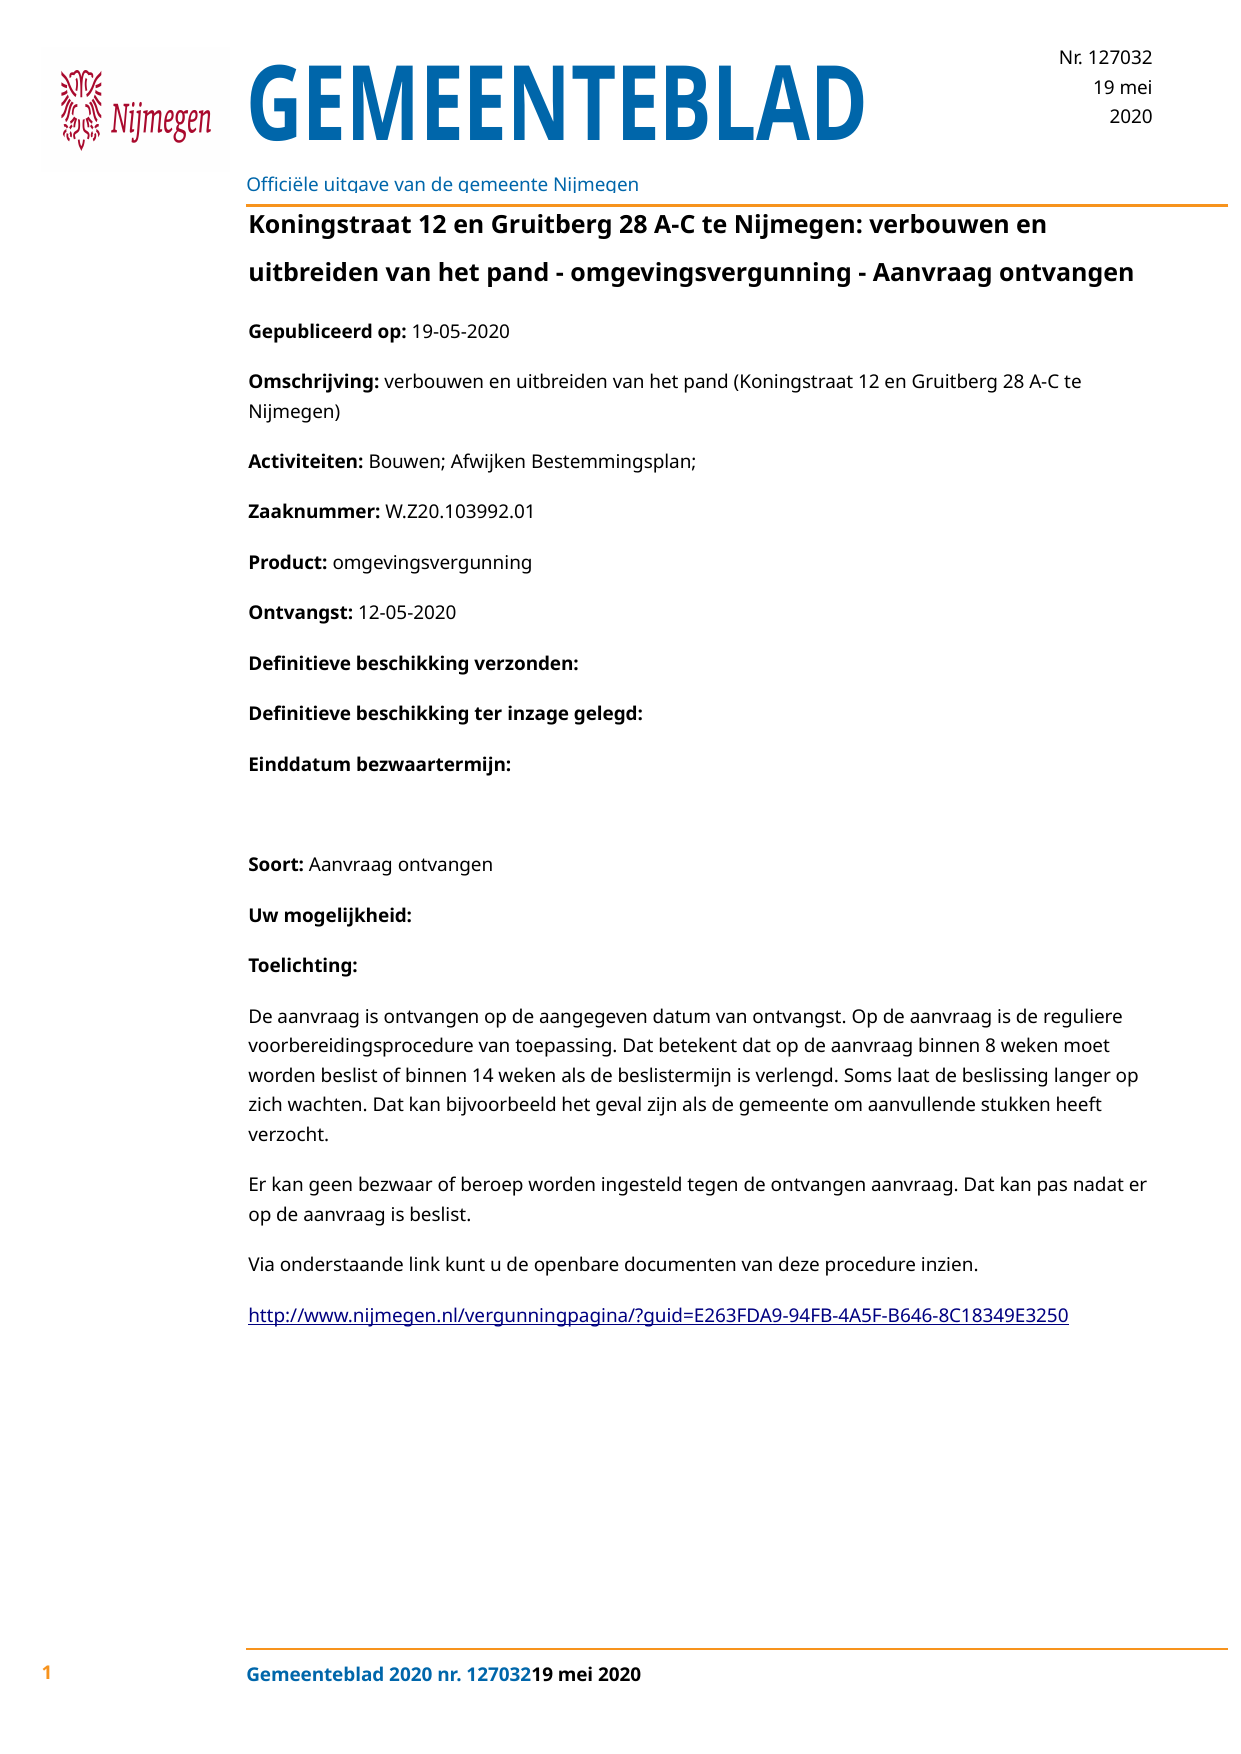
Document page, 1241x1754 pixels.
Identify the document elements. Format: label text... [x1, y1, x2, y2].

text De aanvraag is ontvangen op de aangegeven datum van ontvangst. Op de aanvraag is de reguliere voorbereidingsprocedure van toepassing. Dat betekent dat op de aanvraag binnen 8 weken moet worden beslist of binnen 14 weken als de beslistermijn is verlengd. Soms laat de beslissing langer op zich wachten. Dat kan bijvoorbeeld het geval zijn als de gemeente om aanvullende stukken heeft verzocht. [248, 1003, 1152, 1147]
text Er kan geen bezwaar of beroep worden ingesteld tegen de ontvangen aanvraag. Dat kan pas nadat er op de aanvraag is beslist. [248, 1172, 1152, 1227]
text Koningstraat 12 en Gruitberg 28 A-C te Nijmegen: verbouwen en uitbreiden van het pand - omgevingsvergunning - Aanvraag ontvangen [248, 207, 1152, 288]
text Omschrijving: verbouwen en uitbreiden van het pand (Koningstraat 12 en Gruitberg 28 A-C te Nijmegen) [248, 368, 1152, 424]
text Uw mogelijkheid: [248, 902, 1152, 928]
text Definitieve beschikking ter inzage gelegd: [248, 700, 1152, 726]
text Product: omgevingsvergunning [248, 549, 1152, 575]
text Activiteiten: Bouwen; Afwijken Bestemmingsplan; [248, 448, 1152, 474]
text http://www.nijmegen.nl/vergunningpagina/?guid=E263FDA9-94FB-4A5F-B646-8C18349E3250 [248, 1302, 1152, 1328]
text Zaaknummer: W.Z20.103992.01 [248, 499, 1152, 524]
text Via onderstaande link kunt u de openbare documenten van deze procedure inzien. [248, 1252, 1152, 1277]
text Gepubliceerd op: 19-05-2020 [248, 318, 1152, 344]
text Toelichting: [248, 952, 1152, 978]
picture [41, 47, 231, 172]
text Ontvangst: 12-05-2020 [248, 599, 1152, 625]
text Definitieve beschikking verzonden: [248, 650, 1152, 676]
text Einddatum bezwaartermijn: [248, 751, 1152, 777]
text Soort: Aanvraag ontvangen [248, 852, 1152, 877]
